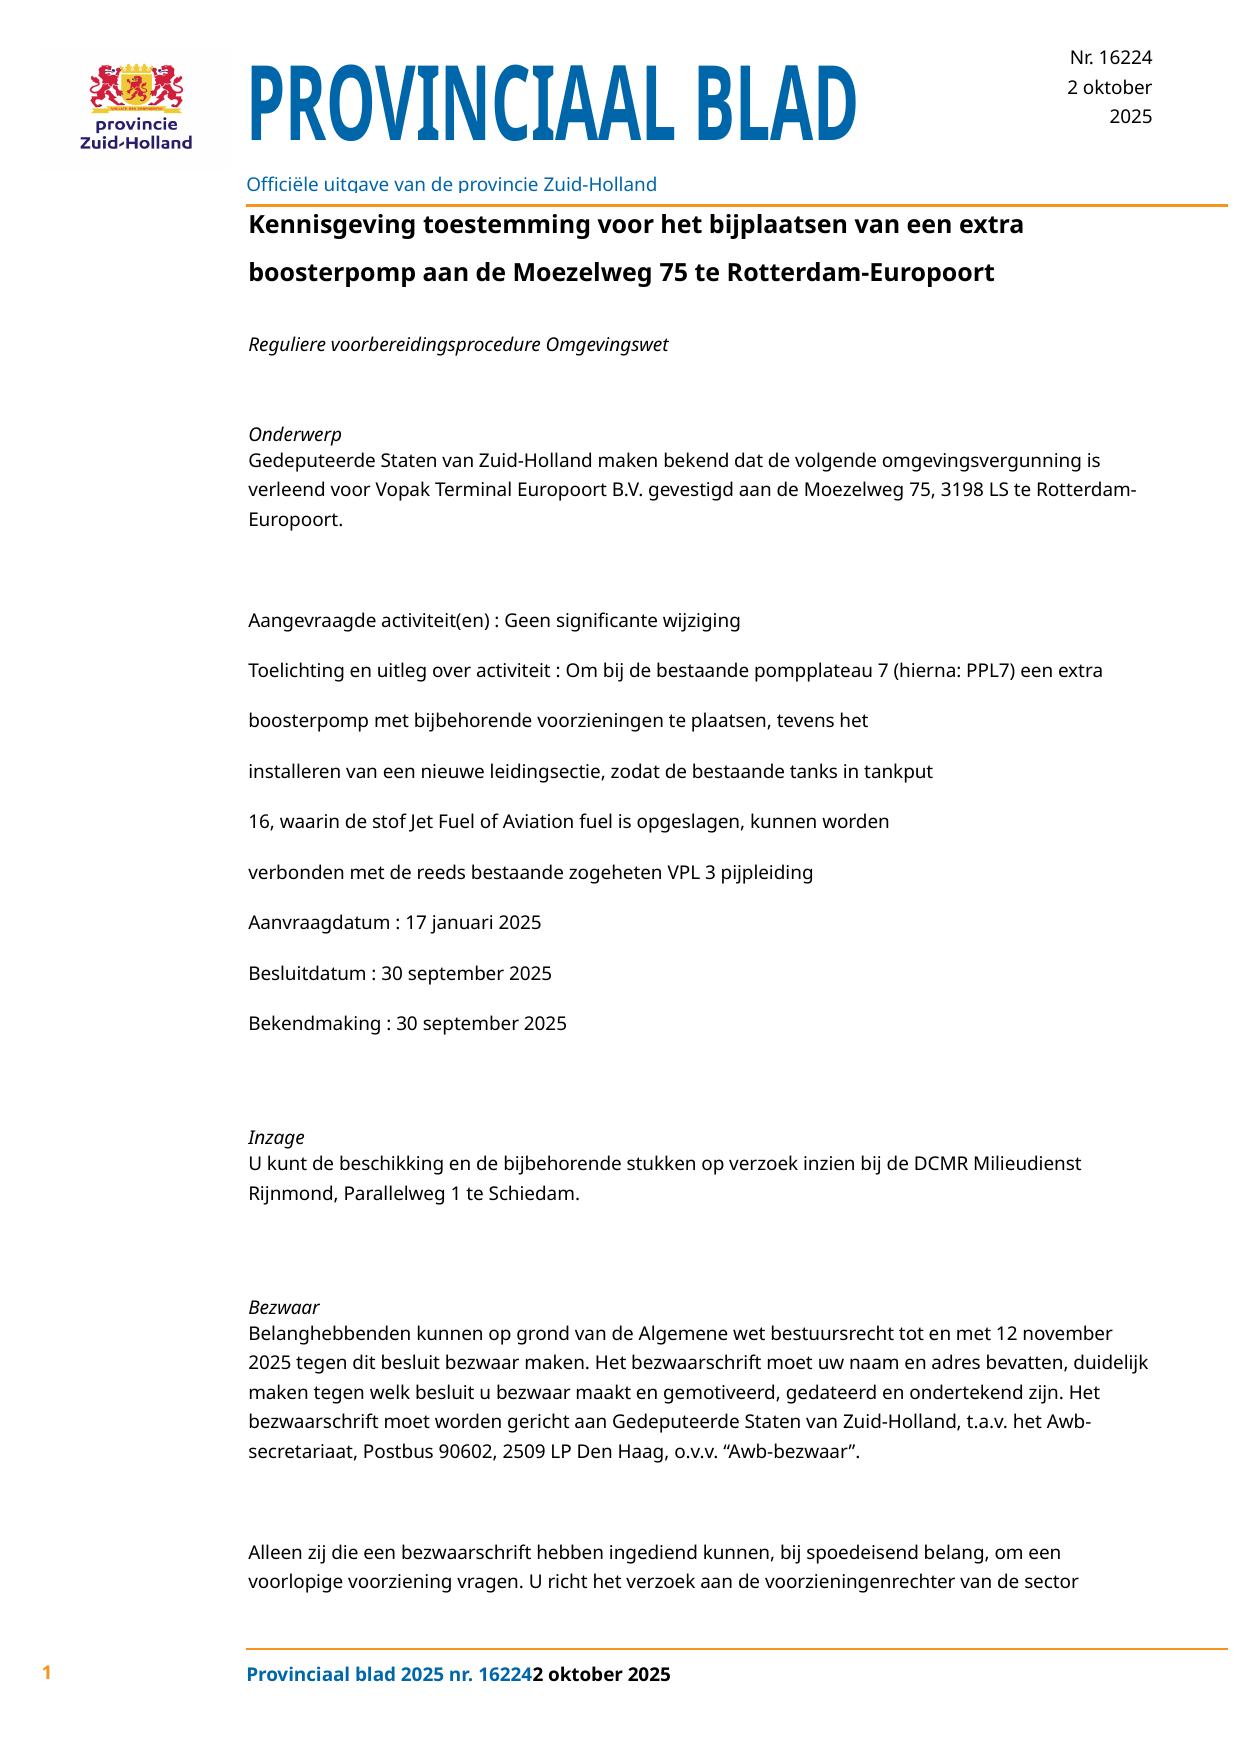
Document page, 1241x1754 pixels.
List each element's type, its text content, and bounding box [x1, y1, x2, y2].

text Bekendmaking : 30 september 2025 [248, 1010, 1152, 1036]
text Bezwaar [248, 1294, 1152, 1320]
text Belanghebbenden kunnen op grond van de Algemene wet bestuursrecht tot en met 12 november 2025 tegen dit besluit bezwaar maken. Het bezwaarschrift moet uw naam en adres bevatten, duidelijk maken tegen welk besluit u bezwaar maakt en gemotiveerd, gedateerd en ondertekend zijn. Het bezwaarschrift moet worden gericht aan Gedeputeerde Staten van Zuid-Holland, t.a.v. het Awb-secretariaat, Postbus 90602, 2509 LP Den Haag, o.v.v. “Awb-bezwaar”. [248, 1320, 1152, 1464]
text Onderwerp [248, 421, 1152, 447]
text U kunt de beschikking en de bijbehorende stukken op verzoek inzien bij de DCMR Milieudienst Rijnmond, Parallelweg 1 te Schiedam. [248, 1150, 1152, 1206]
text boosterpomp met bijbehorende voorzieningen te plaatsen, tevens het [248, 708, 1152, 733]
text Alleen zij die een bezwaarschrift hebben ingediend kunnen, bij spoedeisend belang, om een voorlopige voorziening vragen. U richt het verzoek aan de voorzieningenrechter van de sector [248, 1539, 1152, 1594]
text installeren van een nieuwe leidingsectie, zodat de bestaande tanks in tankput [248, 758, 1152, 784]
text 16, waarin de stof Jet Fuel of Aviation fuel is opgeslagen, kunnen worden [248, 808, 1152, 834]
text Besluitdatum : 30 september 2025 [248, 960, 1152, 986]
text Inzage [248, 1124, 1152, 1150]
text Toelichting en uitleg over activiteit : Om bij de bestaande pompplateau 7 (hierna: PPL7) een extra [248, 657, 1152, 683]
text Aanvraagdatum : 17 januari 2025 [248, 909, 1152, 935]
text verbonden met de reeds bestaande zogeheten VPL 3 pijpleiding [248, 859, 1152, 885]
text Aangevraagde activiteit(en) : Geen significante wijziging [248, 607, 1152, 633]
text Reguliere voorbereidingsprocedure Omgevingswet [248, 331, 1152, 357]
picture [41, 47, 231, 172]
text Gedeputeerde Staten van Zuid-Holland maken bekend dat de volgende omgevingsvergunning is verleend voor Vopak Terminal Europoort B.V. gevestigd aan de Moezelweg 75, 3198 LS te Rotterdam-Europoort. [248, 447, 1152, 532]
text Kennisgeving toestemming voor het bijplaatsen van een extra boosterpomp aan de Moezelweg 75 te Rotterdam-Europoort [248, 207, 1152, 288]
